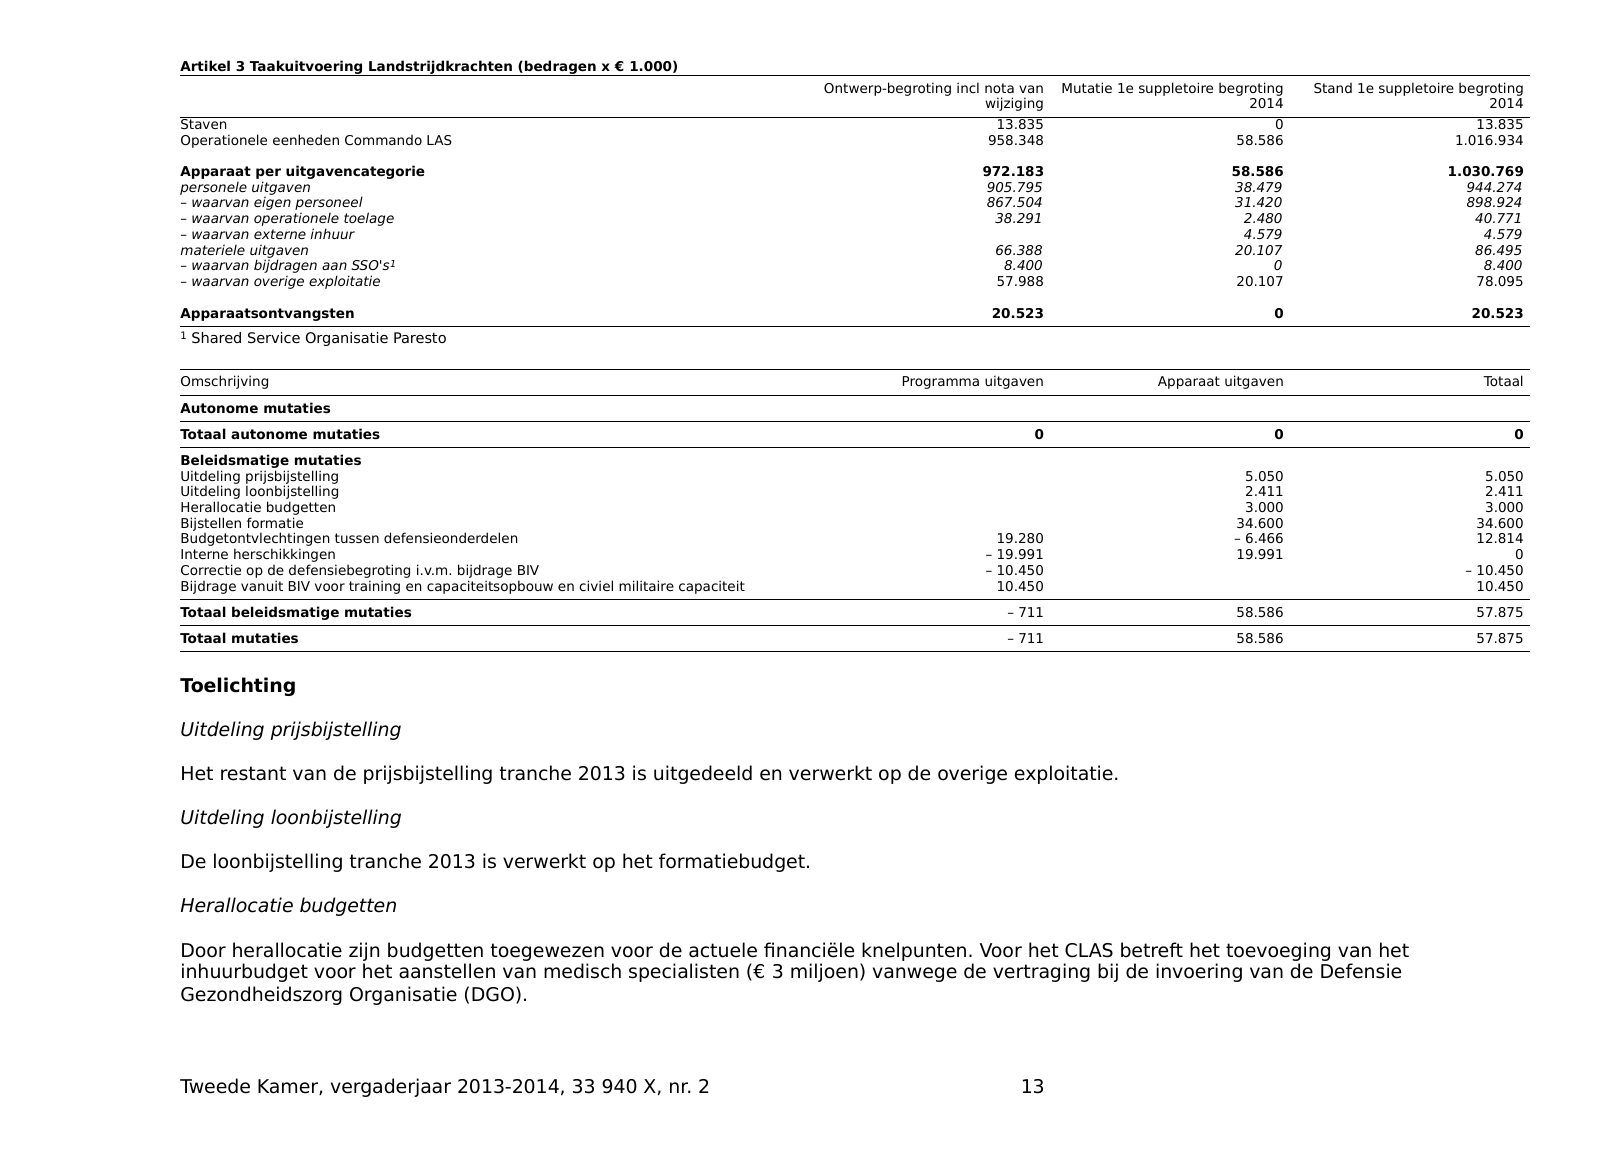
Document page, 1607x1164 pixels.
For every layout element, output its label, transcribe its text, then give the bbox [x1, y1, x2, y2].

table_cell 57.875 [1290, 626, 1529, 651]
table_cell 8.400 [1290, 258, 1529, 274]
table_cell 86.495 [1290, 243, 1529, 258]
table_cell [810, 484, 1050, 500]
table_header Omschrijving [180, 370, 810, 395]
table_cell 13.835 [810, 118, 1050, 132]
table_cell 12.814 [1290, 531, 1529, 547]
table_cell – 711 [810, 600, 1050, 625]
table_cell 958.348 [810, 133, 1050, 148]
table_cell – 10.450 [1290, 563, 1529, 578]
table_cell – waarvan overige exploitatie [180, 274, 810, 290]
table_cell 3.000 [1290, 500, 1529, 516]
table_cell 19.280 [810, 531, 1050, 547]
table_cell 58.586 [1050, 600, 1289, 625]
table_cell Stand 1e suppletoire begroting 2014 [1290, 76, 1529, 117]
table_cell – waarvan bijdragen aan SSO's1 [180, 258, 810, 274]
table_cell 13.835 [1290, 118, 1529, 132]
table_cell 905.795 [810, 180, 1050, 195]
table_cell 0 [810, 422, 1050, 447]
table_cell 0 [1050, 305, 1289, 326]
table_cell Correctie op de defensiebegroting i.v.m. bijdrage BIV [180, 563, 810, 578]
table_cell – waarvan eigen personeel [180, 195, 810, 211]
table_cell 20.107 [1050, 274, 1289, 290]
table_cell 34.600 [1050, 516, 1289, 531]
table_cell – 711 [810, 626, 1050, 651]
table_cell Ontwerp-begroting incl nota van wijziging [810, 76, 1050, 117]
table_cell 38.291 [810, 211, 1050, 227]
table_cell [1290, 396, 1529, 421]
table_cell Totaal beleidsmatige mutaties [180, 600, 810, 625]
table_cell 57.875 [1290, 600, 1529, 625]
table_cell 20.523 [810, 305, 1050, 326]
table_cell Mutatie 1e suppletoire begroting 2014 [1050, 76, 1289, 117]
table_cell 0 [1290, 547, 1529, 563]
table_cell personele uitgaven [180, 180, 810, 195]
table_cell 31.420 [1050, 195, 1289, 211]
table_cell 972.183 [810, 164, 1050, 179]
table_cell [1050, 448, 1289, 468]
table_cell [1050, 579, 1289, 599]
text Door herallocatie zijn budgetten toegewezen voor de actuele financiële knelpunten. Voor het CLAS betreft het toevoeging van het inhuurbudget voor het aanstellen van medisch specialisten (€ 3 miljoen) vanwege de vertraging bij de invoering van de Defensie Gezondheidszorg Organisatie (DGO). [180, 939, 1529, 1005]
table_cell Beleidsmatige mutaties [180, 448, 810, 468]
table_cell [1290, 290, 1529, 305]
table_cell 5.050 [1290, 469, 1529, 484]
subtitle Uitdeling loonbijstelling [180, 807, 1529, 829]
table_cell [810, 516, 1050, 531]
table_cell – 10.450 [810, 563, 1050, 578]
table_cell 10.450 [1290, 579, 1529, 599]
text Het restant van de prijsbijstelling tranche 2013 is uitgedeeld en verwerkt op de overige exploitatie. [180, 763, 1529, 785]
subtitle Herallocatie budgetten [180, 895, 1529, 917]
table_cell [180, 290, 810, 305]
table_header Apparaat uitgaven [1050, 370, 1289, 395]
table_cell [1050, 290, 1289, 305]
table_cell [810, 469, 1050, 484]
table_cell 66.388 [810, 243, 1050, 258]
table_cell [180, 148, 810, 164]
table_cell [1290, 448, 1529, 468]
table_cell 19.991 [1050, 547, 1289, 563]
table_cell Budgetontvlechtingen tussen defensieonderdelen [180, 531, 810, 547]
table_cell Uitdeling loonbijstelling [180, 484, 810, 500]
table_cell Autonome mutaties [180, 396, 810, 421]
table_cell [810, 290, 1050, 305]
table_cell [1050, 563, 1289, 578]
table_cell Totaal mutaties [180, 626, 810, 651]
table_cell 38.479 [1050, 180, 1289, 195]
table_cell – waarvan operationele toelage [180, 211, 810, 227]
table_cell 3.000 [1050, 500, 1289, 516]
text De loonbijstelling tranche 2013 is verwerkt op het formatiebudget. [180, 851, 1529, 873]
table_cell 4.579 [1050, 227, 1289, 242]
table_cell [810, 448, 1050, 468]
table_cell 1.016.934 [1290, 133, 1529, 148]
table_cell 2.411 [1290, 484, 1529, 500]
table_cell Herallocatie budgetten [180, 500, 810, 516]
table_header Artikel 3 Taakuitvoering Landstrijdkrachten (bedragen x € 1.000) [180, 59, 1529, 75]
table_cell Staven [180, 118, 810, 132]
table_cell Totaal autonome mutaties [180, 422, 810, 447]
table_cell 944.274 [1290, 180, 1529, 195]
table_cell 0 [1050, 118, 1289, 132]
table_cell 20.523 [1290, 305, 1529, 326]
table_cell Apparaat per uitgavencategorie [180, 164, 810, 179]
table_cell 898.924 [1290, 195, 1529, 211]
subtitle Toelichting [180, 674, 1529, 696]
table_cell 0 [1050, 258, 1289, 274]
table_cell Uitdeling prijsbijstelling [180, 469, 810, 484]
table_cell 867.504 [810, 195, 1050, 211]
table_cell 0 [1050, 422, 1289, 447]
table_cell 40.771 [1290, 211, 1529, 227]
table_header Programma uitgaven [810, 370, 1050, 395]
table_cell 58.586 [1050, 133, 1289, 148]
table_cell [180, 76, 810, 117]
table_cell Bijstellen formatie [180, 516, 810, 531]
table_cell Apparaatsontvangsten [180, 305, 810, 326]
table_cell Operationele eenheden Commando LAS [180, 133, 810, 148]
table_cell [810, 396, 1050, 421]
table_cell 10.450 [810, 579, 1050, 599]
table_cell 57.988 [810, 274, 1050, 290]
table_cell 5.050 [1050, 469, 1289, 484]
table_cell Bijdrage vanuit BIV voor training en capaciteitsopbouw en civiel militaire capaciteit [180, 579, 810, 599]
table_cell 1 Shared Service Organisatie Paresto [180, 327, 1529, 347]
table_cell 58.586 [1050, 164, 1289, 179]
table_cell [810, 227, 1050, 242]
table_cell materiele uitgaven [180, 243, 810, 258]
table_cell [810, 500, 1050, 516]
table_cell 0 [1290, 422, 1529, 447]
table_cell [810, 148, 1050, 164]
table_cell 34.600 [1290, 516, 1529, 531]
table_header Totaal [1290, 370, 1529, 395]
table_cell 4.579 [1290, 227, 1529, 242]
table_cell [1050, 148, 1289, 164]
table_cell Interne herschikkingen [180, 547, 810, 563]
table_cell 20.107 [1050, 243, 1289, 258]
table_cell – 19.991 [810, 547, 1050, 563]
table_cell – waarvan externe inhuur [180, 227, 810, 242]
subtitle Uitdeling prijsbijstelling [180, 719, 1529, 741]
table_cell 8.400 [810, 258, 1050, 274]
table_cell 1.030.769 [1290, 164, 1529, 179]
table_cell [1050, 396, 1289, 421]
table_cell – 6.466 [1050, 531, 1289, 547]
table_cell 2.480 [1050, 211, 1289, 227]
table_cell 78.095 [1290, 274, 1529, 290]
table_cell 58.586 [1050, 626, 1289, 651]
table_cell [1290, 148, 1529, 164]
table_cell 2.411 [1050, 484, 1289, 500]
